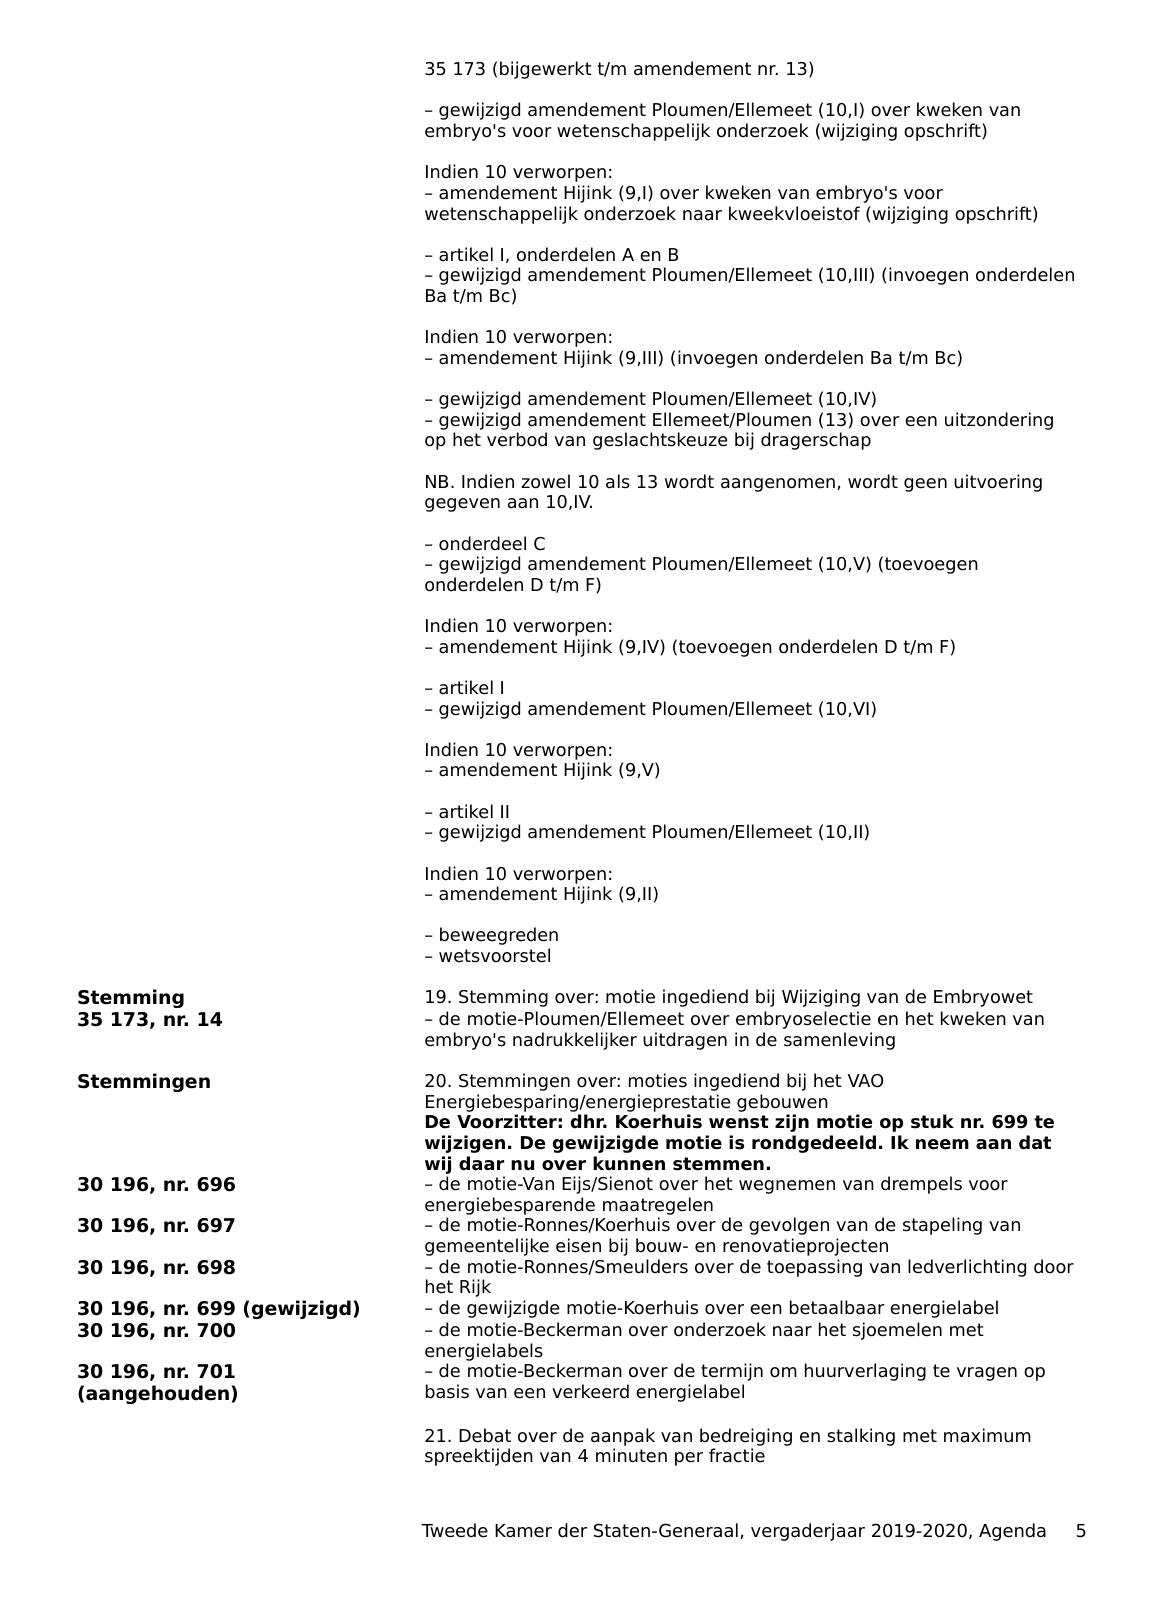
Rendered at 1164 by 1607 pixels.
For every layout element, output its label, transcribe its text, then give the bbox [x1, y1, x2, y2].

table_cell [401, 616, 418, 637]
table_cell [77, 245, 401, 265]
table_cell – gewijzigd amendement Ploumen/Ellemeet (10,VI) [418, 699, 1087, 719]
table_cell [401, 595, 418, 616]
table_cell [401, 822, 418, 843]
table_cell Indien 10 verworpen: [418, 162, 1087, 183]
table_cell – gewijzigd amendement Ploumen/Ellemeet (10,III) (invoegen onderdelen Ba t/m Bc) [418, 265, 1087, 307]
table_cell [401, 554, 418, 595]
table_cell [77, 513, 401, 533]
table_cell – gewijzigd amendement Ploumen/Ellemeet (10,V) (toevoegen onderdelen D t/m F) [418, 554, 1087, 595]
table_cell [77, 740, 401, 760]
table_cell NB. Indien zowel 10 als 13 wordt aangenomen, wordt geen uitvoering gegeven aan 10,IV. [418, 472, 1087, 513]
table_cell – amendement Hijink (9,II) [418, 884, 1087, 905]
table_cell [77, 1112, 401, 1174]
table_cell [418, 451, 1087, 472]
table_cell [401, 142, 418, 162]
table_cell – de motie-Beckerman over de termijn om huurverlaging te vragen op basis van een verkeerd energielabel [418, 1361, 1087, 1405]
table_cell [77, 802, 401, 822]
table_cell – amendement Hijink (9,IV) (toevoegen onderdelen D t/m F) [418, 637, 1087, 657]
table_cell [77, 534, 401, 554]
table_cell [77, 327, 401, 348]
table_cell [401, 678, 418, 698]
table_cell [418, 781, 1087, 802]
table_cell [401, 905, 418, 925]
table_cell [418, 307, 1087, 327]
table_cell [77, 637, 401, 657]
table_cell [401, 100, 418, 142]
table_cell [401, 1050, 418, 1071]
table_cell [77, 925, 401, 946]
table_cell 30 196, nr. 697 [77, 1215, 401, 1257]
table_cell [418, 657, 1087, 678]
table_cell [77, 348, 401, 368]
table_cell [418, 142, 1087, 162]
table_cell [77, 451, 401, 472]
table_cell – artikel II [418, 802, 1087, 822]
table_cell [401, 534, 418, 554]
table_cell [77, 595, 401, 616]
table_cell [77, 554, 401, 595]
table_cell – de motie-Ronnes/Koerhuis over de gevolgen van de stapeling van gemeentelijke eisen bij bouw- en renovatieprojecten [418, 1215, 1087, 1257]
table_cell [418, 369, 1087, 389]
table_cell [401, 1426, 418, 1467]
table_cell [401, 410, 418, 451]
table_cell [401, 307, 418, 327]
table_cell [77, 1405, 401, 1426]
table_cell [418, 513, 1087, 533]
table_cell – onderdeel C [418, 534, 1087, 554]
table_cell [77, 719, 401, 740]
table_cell [401, 843, 418, 863]
table_cell Indien 10 verworpen: [418, 616, 1087, 637]
table_cell [77, 967, 401, 987]
table_cell – de gewijzigde motie-Koerhuis over een betaalbaar energielabel [418, 1298, 1087, 1320]
table_cell [77, 307, 401, 327]
table_cell [77, 843, 401, 863]
table_cell [77, 162, 401, 183]
table_cell [418, 843, 1087, 863]
table_cell – wetsvoorstel [418, 946, 1087, 967]
table_cell [77, 678, 401, 698]
table_cell – artikel I [418, 678, 1087, 698]
table_cell – de motie-Ploumen/Ellemeet over embryoselectie en het kweken van embryo's nadrukkelijker uitdragen in de samenleving [418, 1009, 1087, 1050]
table_cell [401, 760, 418, 781]
table_cell [77, 616, 401, 637]
table_cell [77, 760, 401, 781]
table_cell [401, 265, 418, 307]
table_cell Indien 10 verworpen: [418, 864, 1087, 884]
table_cell [401, 987, 418, 1009]
table_cell – amendement Hijink (9,I) over kweken van embryo's voor wetenschappelijk onderzoek naar kweekvloeistof (wijziging opschrift) [418, 183, 1087, 224]
table_cell [401, 1320, 418, 1361]
table_cell [401, 864, 418, 884]
table_cell – gewijzigd amendement Ploumen/Ellemeet (10,IV) [418, 389, 1087, 410]
table_cell [77, 657, 401, 678]
table_cell [401, 925, 418, 946]
table_cell [77, 183, 401, 224]
table_cell [401, 781, 418, 802]
table_cell – artikel I, onderdelen A en B [418, 245, 1087, 265]
table_cell [401, 1009, 418, 1050]
table_cell [401, 802, 418, 822]
table_cell [401, 967, 418, 987]
table_cell 20. Stemmingen over: moties ingediend bij het VAO Energiebesparing/energieprestatie gebouwen [418, 1071, 1087, 1112]
table_cell – de motie-Ronnes/Smeulders over de toepassing van ledverlichting door het Rijk [418, 1257, 1087, 1298]
table_cell – de motie-Beckerman over onderzoek naar het sjoemelen met energielabels [418, 1320, 1087, 1361]
table_cell [401, 1257, 418, 1298]
table_cell 35 173, nr. 14 [77, 1009, 401, 1050]
table_cell Indien 10 verworpen: [418, 740, 1087, 760]
table_cell [418, 595, 1087, 616]
table_cell [401, 327, 418, 348]
table_cell [401, 59, 418, 80]
table_cell [401, 162, 418, 183]
table_cell [401, 1071, 418, 1112]
table_cell [401, 740, 418, 760]
table_cell [418, 224, 1087, 245]
table_cell [401, 1215, 418, 1257]
table_cell [77, 946, 401, 967]
table_cell – gewijzigd amendement Ploumen/Ellemeet (10,I) over kweken van embryo's voor wetenschappelijk onderzoek (wijziging opschrift) [418, 100, 1087, 142]
table_cell [401, 224, 418, 245]
table_cell [401, 389, 418, 410]
table_cell [77, 142, 401, 162]
table_cell [77, 781, 401, 802]
table_cell [401, 451, 418, 472]
table_cell 30 196, nr. 696 [77, 1174, 401, 1215]
table_cell [401, 884, 418, 905]
table_cell Stemming [77, 987, 401, 1009]
table_cell [401, 699, 418, 719]
table_cell 21. Debat over de aanpak van bedreiging en stalking met maximum spreektijden van 4 minuten per fractie [418, 1426, 1087, 1467]
table_cell [418, 80, 1087, 100]
table_cell [401, 369, 418, 389]
table_cell [77, 822, 401, 843]
table_cell De Voorzitter: dhr. Koerhuis wenst zijn motie op stuk nr. 699 te wijzigen. De gewijzigde motie is rondgedeeld. Ik neem aan dat wij daar nu over kunnen stemmen. [418, 1112, 1087, 1174]
table_cell [77, 410, 401, 451]
table_cell [418, 1050, 1087, 1071]
table_cell [418, 967, 1087, 987]
table_cell [401, 1112, 418, 1174]
table_cell [77, 699, 401, 719]
table_cell 30 196, nr. 701 (aangehouden) [77, 1361, 401, 1405]
table_cell [77, 80, 401, 100]
table_cell [401, 245, 418, 265]
table_cell [418, 1405, 1087, 1426]
table_cell 30 196, nr. 699 (gewijzigd) [77, 1298, 401, 1320]
table_cell Stemmingen [77, 1071, 401, 1112]
table_cell [418, 719, 1087, 740]
table_cell [77, 884, 401, 905]
table_cell [77, 1426, 401, 1467]
table_cell [77, 905, 401, 925]
table_cell [77, 389, 401, 410]
table_cell [401, 1174, 418, 1215]
table_cell [401, 348, 418, 368]
table_cell – gewijzigd amendement Ploumen/Ellemeet (10,II) [418, 822, 1087, 843]
table_cell 30 196, nr. 700 [77, 1320, 401, 1361]
table_cell [77, 1050, 401, 1071]
table_cell [401, 1405, 418, 1426]
table_cell [401, 657, 418, 678]
table_cell [77, 224, 401, 245]
table_cell [401, 637, 418, 657]
table_cell Indien 10 verworpen: [418, 327, 1087, 348]
table_cell [77, 59, 401, 80]
table_cell 19. Stemming over: motie ingediend bij Wijziging van de Embryowet [418, 987, 1087, 1009]
table_cell [401, 1361, 418, 1405]
table_cell [418, 905, 1087, 925]
table_cell – de motie-Van Eijs/Sienot over het wegnemen van drempels voor energiebesparende maatregelen [418, 1174, 1087, 1215]
table_cell [77, 100, 401, 142]
table_cell [401, 1298, 418, 1320]
table_cell [77, 265, 401, 307]
table_cell [401, 80, 418, 100]
table_cell 35 173 (bijgewerkt t/m amendement nr. 13) [418, 59, 1087, 80]
table_cell [77, 864, 401, 884]
table_cell – amendement Hijink (9,V) [418, 760, 1087, 781]
table_cell – amendement Hijink (9,III) (invoegen onderdelen Ba t/m Bc) [418, 348, 1087, 368]
table_cell [401, 513, 418, 533]
table_cell [401, 946, 418, 967]
table_cell [77, 472, 401, 513]
table_cell 30 196, nr. 698 [77, 1257, 401, 1298]
table_cell [77, 369, 401, 389]
table_cell [401, 719, 418, 740]
table_cell – beweegreden [418, 925, 1087, 946]
table_cell [401, 472, 418, 513]
table_cell [401, 183, 418, 224]
table_cell – gewijzigd amendement Ellemeet/Ploumen (13) over een uitzondering op het verbod van geslachtskeuze bij dragerschap [418, 410, 1087, 451]
